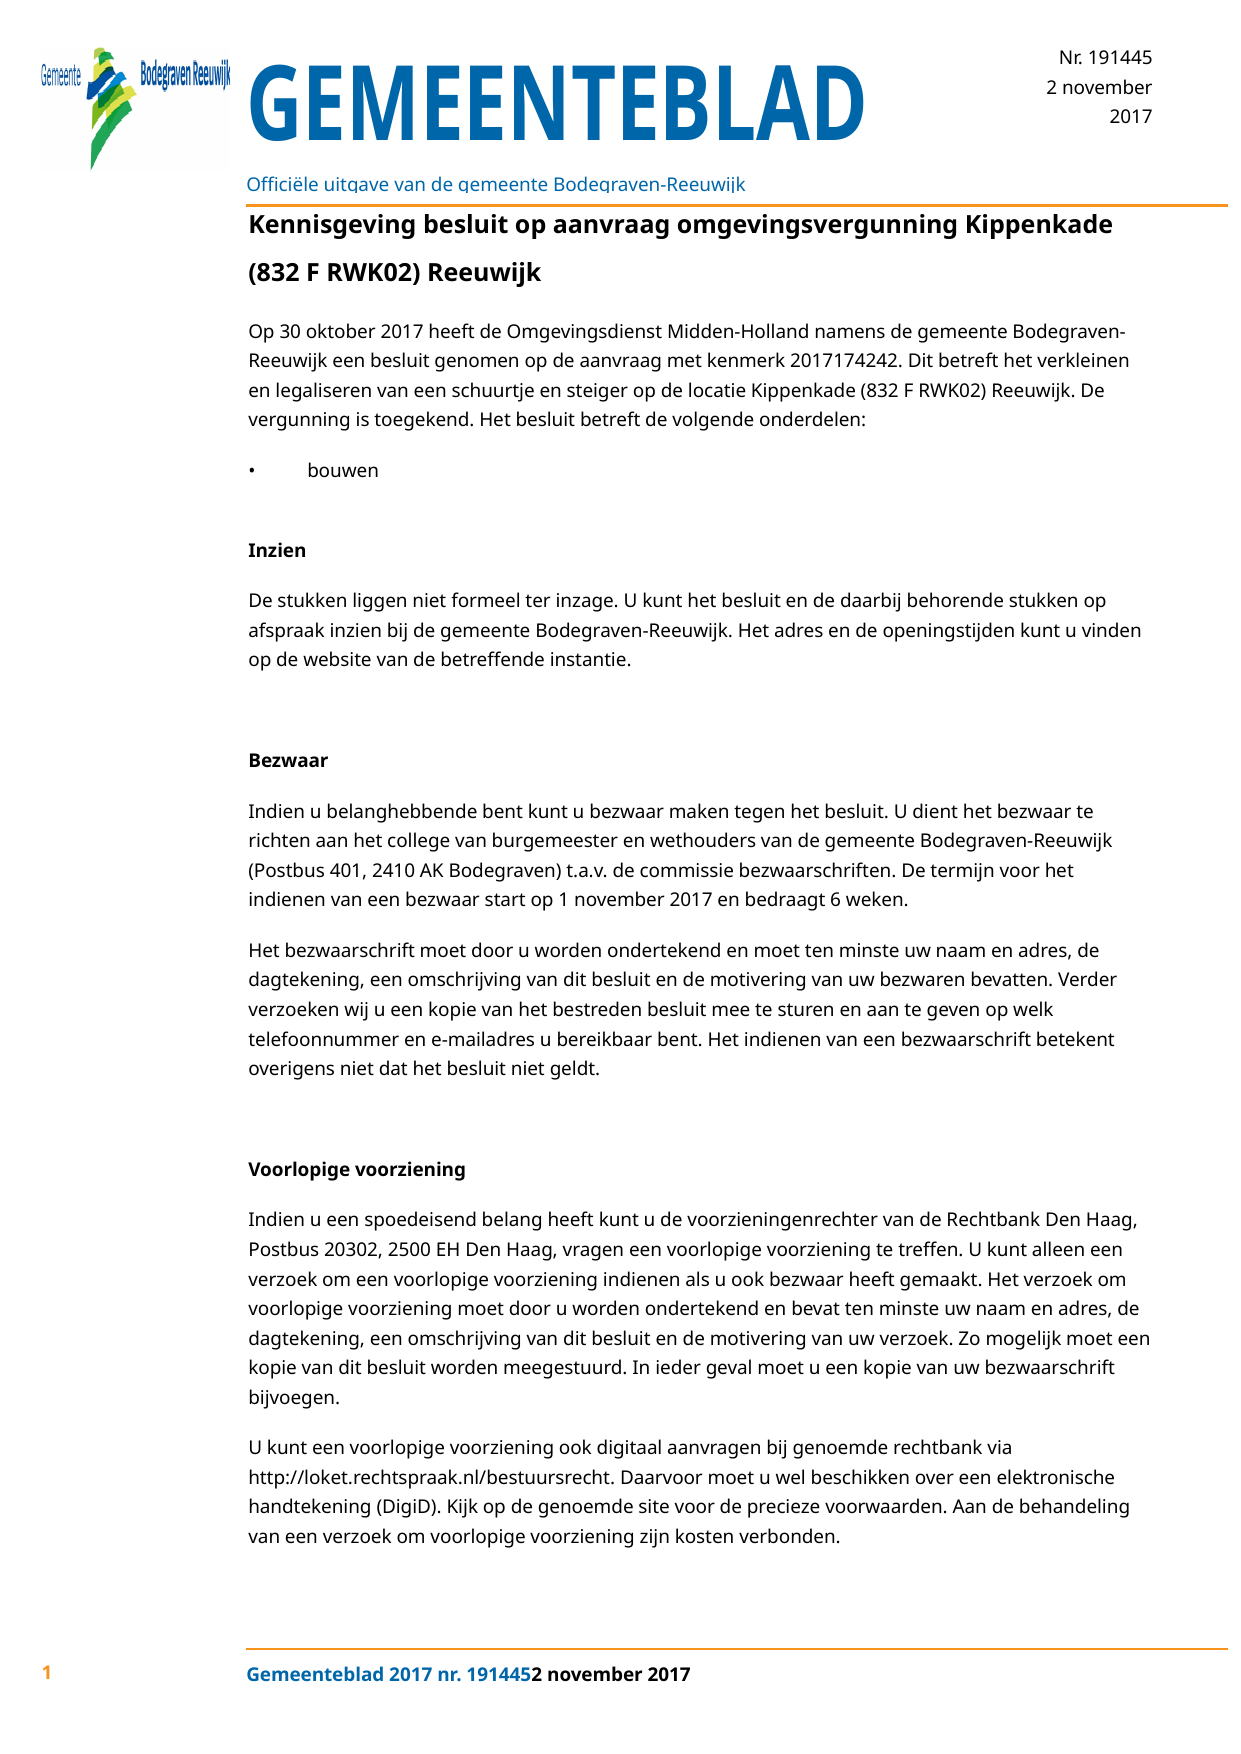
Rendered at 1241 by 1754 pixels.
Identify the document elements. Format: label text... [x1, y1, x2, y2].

text Inzien [248, 537, 1152, 563]
text Het bezwaarschrift moet door u worden ondertekend en moet ten minste uw naam en adres, de dagtekening, een omschrijving van dit besluit en de motivering van uw bezwaren bevatten. Verder verzoeken wij u een kopie van het bestreden besluit mee te sturen en aan te geven op welk telefoonnummer en e-mailadres u bereikbaar bent. Het indienen van een bezwaarschrift betekent overigens niet dat het besluit niet geldt. [248, 937, 1152, 1081]
text Bezwaar [248, 747, 1152, 773]
text U kunt een voorlopige voorziening ook digitaal aanvragen bij genoemde rechtbank via http://loket.rechtspraak.nl/bestuursrecht. Daarvoor moet u wel beschikken over een elektronische handtekening (DigiD). Kijk op de genoemde site voor de precieze voorwaarden. Aan de behandeling van een verzoek om voorlopige voorziening zijn kosten verbonden. [248, 1434, 1152, 1549]
text Op 30 oktober 2017 heeft de Omgevingsdienst Midden-Holland namens de gemeente Bodegraven-Reeuwijk een besluit genomen op de aanvraag met kenmerk 2017174242. Dit betreft het verkleinen en legaliseren van een schuurtje en steiger op de locatie Kippenkade (832 F RWK02) Reeuwijk. De vergunning is toegekend. Het besluit betreft de volgende onderdelen: [248, 318, 1152, 432]
list bouwen [248, 457, 1152, 483]
text Indien u belanghebbende bent kunt u bezwaar maken tegen het besluit. U dient het bezwaar te richten aan het college van burgemeester en wethouders van de gemeente Bodegraven-Reeuwijk (Postbus 401, 2410 AK Bodegraven) t.a.v. de commissie bezwaarschriften. De termijn voor het indienen van een bezwaar start op 1 november 2017 en bedraagt 6 weken. [248, 798, 1152, 912]
text Voorlopige voorziening [248, 1156, 1152, 1182]
text Kennisgeving besluit op aanvraag omgevingsvergunning Kippenkade (832 F RWK02) Reeuwijk [248, 207, 1152, 288]
picture [41, 47, 231, 172]
text Indien u een spoedeisend belang heeft kunt u de voorzieningenrechter van de Rechtbank Den Haag, Postbus 20302, 2500 EH Den Haag, vragen een voorlopige voorziening te treffen. U kunt alleen een verzoek om een voorlopige voorziening indienen als u ook bezwaar heeft gemaakt. Het verzoek om voorlopige voorziening moet door u worden ondertekend en bevat ten minste uw naam en adres, de dagtekening, een omschrijving van dit besluit en de motivering van uw verzoek. Zo mogelijk moet een kopie van dit besluit worden meegestuurd. In ieder geval moet u een kopie van uw bezwaarschrift bijvoegen. [248, 1207, 1152, 1410]
text De stukken liggen niet formeel ter inzage. U kunt het besluit en de daarbij behorende stukken op afspraak inzien bij de gemeente Bodegraven-Reeuwijk. Het adres en de openingstijden kunt u vinden op de website van de betreffende instantie. [248, 587, 1152, 672]
